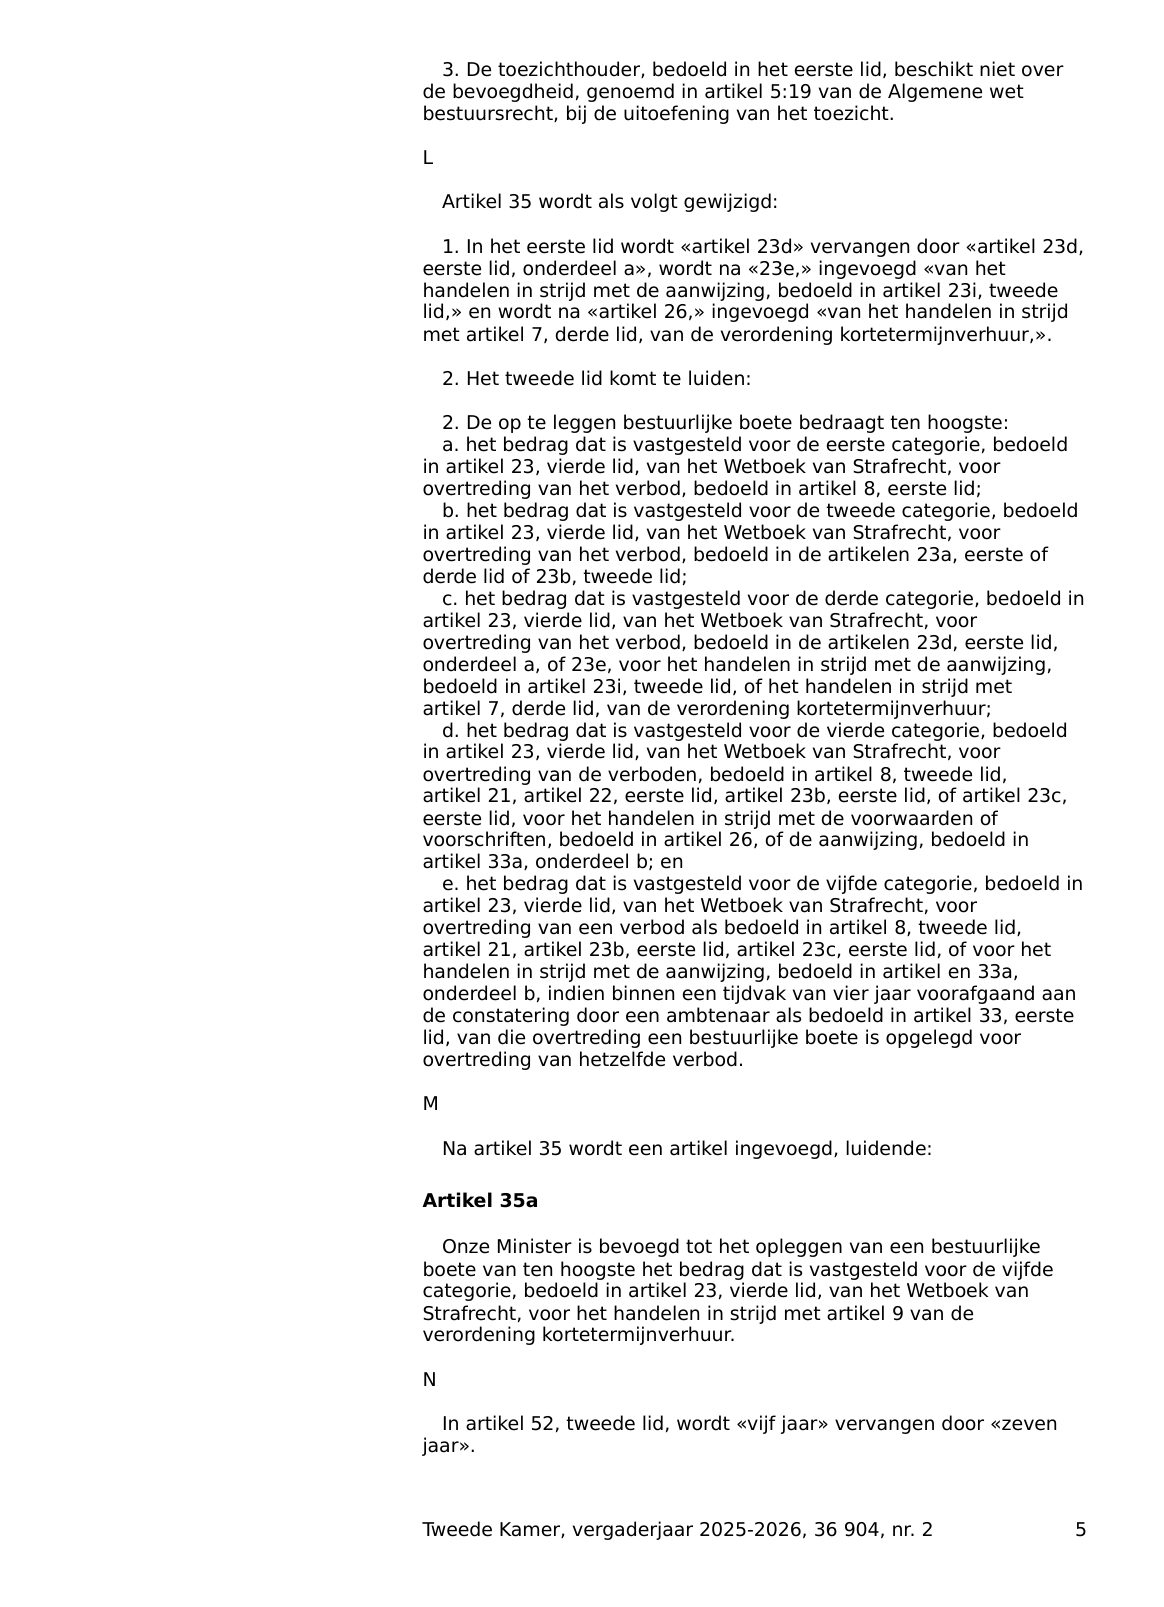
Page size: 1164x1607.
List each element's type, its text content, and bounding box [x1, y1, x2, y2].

text d. het bedrag dat is vastgesteld voor de vierde categorie, bedoeld in artikel 23, vierde lid, van het Wetboek van Strafrecht, voor overtreding van de verboden, bedoeld in artikel 8, tweede lid, artikel 21, artikel 22, eerste lid, artikel 23b, eerste lid, of artikel 23c, eerste lid, voor het handelen in strijd met de voorwaarden of voorschriften, bedoeld in artikel 26, of de aanwijzing, bedoeld in artikel 33a, onderdeel b; en [422, 719, 1087, 873]
subtitle Artikel 35a [422, 1189, 1087, 1211]
text L [422, 147, 1087, 169]
text 2. Het tweede lid komt te luiden: [422, 368, 1087, 389]
text a. het bedrag dat is vastgesteld voor de eerste categorie, bedoeld in artikel 23, vierde lid, van het Wetboek van Strafrecht, voor overtreding van het verbod, bedoeld in artikel 8, eerste lid; [422, 434, 1087, 500]
text 1. In het eerste lid wordt «artikel 23d» vervangen door «artikel 23d, eerste lid, onderdeel a», wordt na «23e,» ingevoegd «van het handelen in strijd met de aanwijzing, bedoeld in artikel 23i, tweede lid,» en wordt na «artikel 26,» ingevoegd «van het handelen in strijd met artikel 7, derde lid, van de verordening kortetermijnverhuur,». [422, 236, 1087, 345]
text M [422, 1093, 1087, 1115]
text 2. De op te leggen bestuurlijke boete bedraagt ten hoogste: [422, 412, 1087, 434]
text c. het bedrag dat is vastgesteld voor de derde categorie, bedoeld in artikel 23, vierde lid, van het Wetboek van Strafrecht, voor overtreding van het verbod, bedoeld in de artikelen 23d, eerste lid, onderdeel a, of 23e, voor het handelen in strijd met de aanwijzing, bedoeld in artikel 23i, tweede lid, of het handelen in strijd met artikel 7, derde lid, van de verordening kortetermijnverhuur; [422, 588, 1087, 719]
text Artikel 35 wordt als volgt gewijzigd: [422, 191, 1087, 213]
text b. het bedrag dat is vastgesteld voor de tweede categorie, bedoeld in artikel 23, vierde lid, van het Wetboek van Strafrecht, voor overtreding van het verbod, bedoeld in de artikelen 23a, eerste of derde lid of 23b, tweede lid; [422, 500, 1087, 588]
text Na artikel 35 wordt een artikel ingevoegd, luidende: [422, 1137, 1087, 1159]
text e. het bedrag dat is vastgesteld voor de vijfde categorie, bedoeld in artikel 23, vierde lid, van het Wetboek van Strafrecht, voor overtreding van een verbod als bedoeld in artikel 8, tweede lid, artikel 21, artikel 23b, eerste lid, artikel 23c, eerste lid, of voor het handelen in strijd met de aanwijzing, bedoeld in artikel en 33a, onderdeel b, indien binnen een tijdvak van vier jaar voorafgaand aan de constatering door een ambtenaar als bedoeld in artikel 33, eerste lid, van die overtreding een bestuurlijke boete is opgelegd voor overtreding van hetzelfde verbod. [422, 873, 1087, 1071]
text 3. De toezichthouder, bedoeld in het eerste lid, beschikt niet over de bevoegdheid, genoemd in artikel 5:19 van de Algemene wet bestuursrecht, bij de uitoefening van het toezicht. [422, 59, 1087, 125]
text Onze Minister is bevoegd tot het opleggen van een bestuurlijke boete van ten hoogste het bedrag dat is vastgesteld voor de vijfde categorie, bedoeld in artikel 23, vierde lid, van het Wetboek van Strafrecht, voor het handelen in strijd met artikel 9 van de verordening kortetermijnverhuur. [422, 1236, 1087, 1346]
text N [422, 1368, 1087, 1391]
text In artikel 52, tweede lid, wordt «vijf jaar» vervangen door «zeven jaar». [422, 1413, 1087, 1457]
